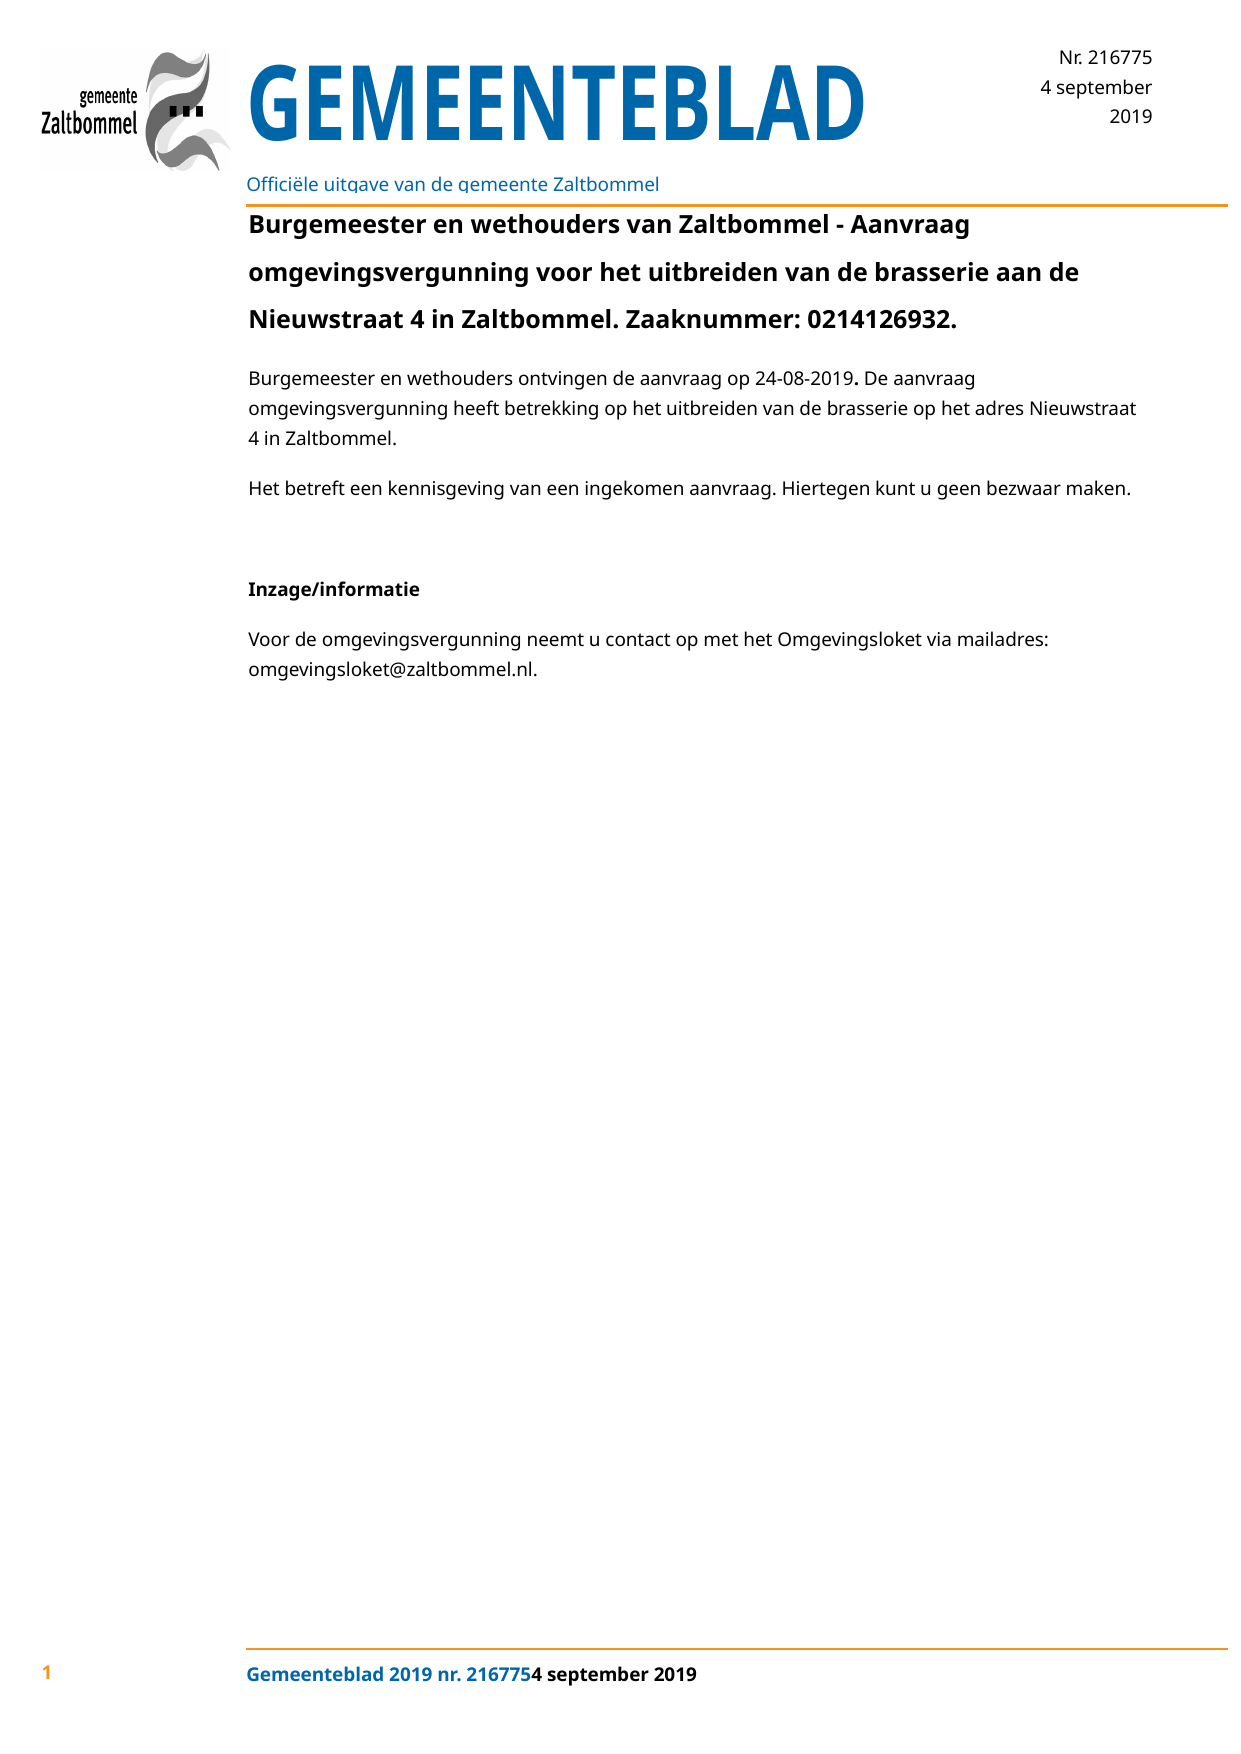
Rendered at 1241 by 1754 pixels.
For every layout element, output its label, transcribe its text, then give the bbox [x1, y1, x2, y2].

text Burgemeester en wethouders van Zaltbommel - Aanvraag omgevingsvergunning voor het uitbreiden van de brasserie aan de Nieuwstraat 4 in Zaltbommel. Zaaknummer: 0214126932. [248, 207, 1152, 336]
text Voor de omgevingsvergunning neemt u contact op met het Omgevingsloket via mailadres: omgevingsloket@zaltbommel.nl. [248, 626, 1152, 682]
text Inzage/informatie [248, 576, 1152, 602]
picture [41, 47, 231, 172]
text Het betreft een kennisgeving van een ingekomen aanvraag. Hiertegen kunt u geen bezwaar maken. [248, 475, 1152, 501]
text Burgemeester en wethouders ontvingen de aanvraag op 24-08-2019. De aanvraag omgevingsvergunning heeft betrekking op het uitbreiden van de brasserie op het adres Nieuwstraat 4 in Zaltbommel. [248, 366, 1152, 450]
